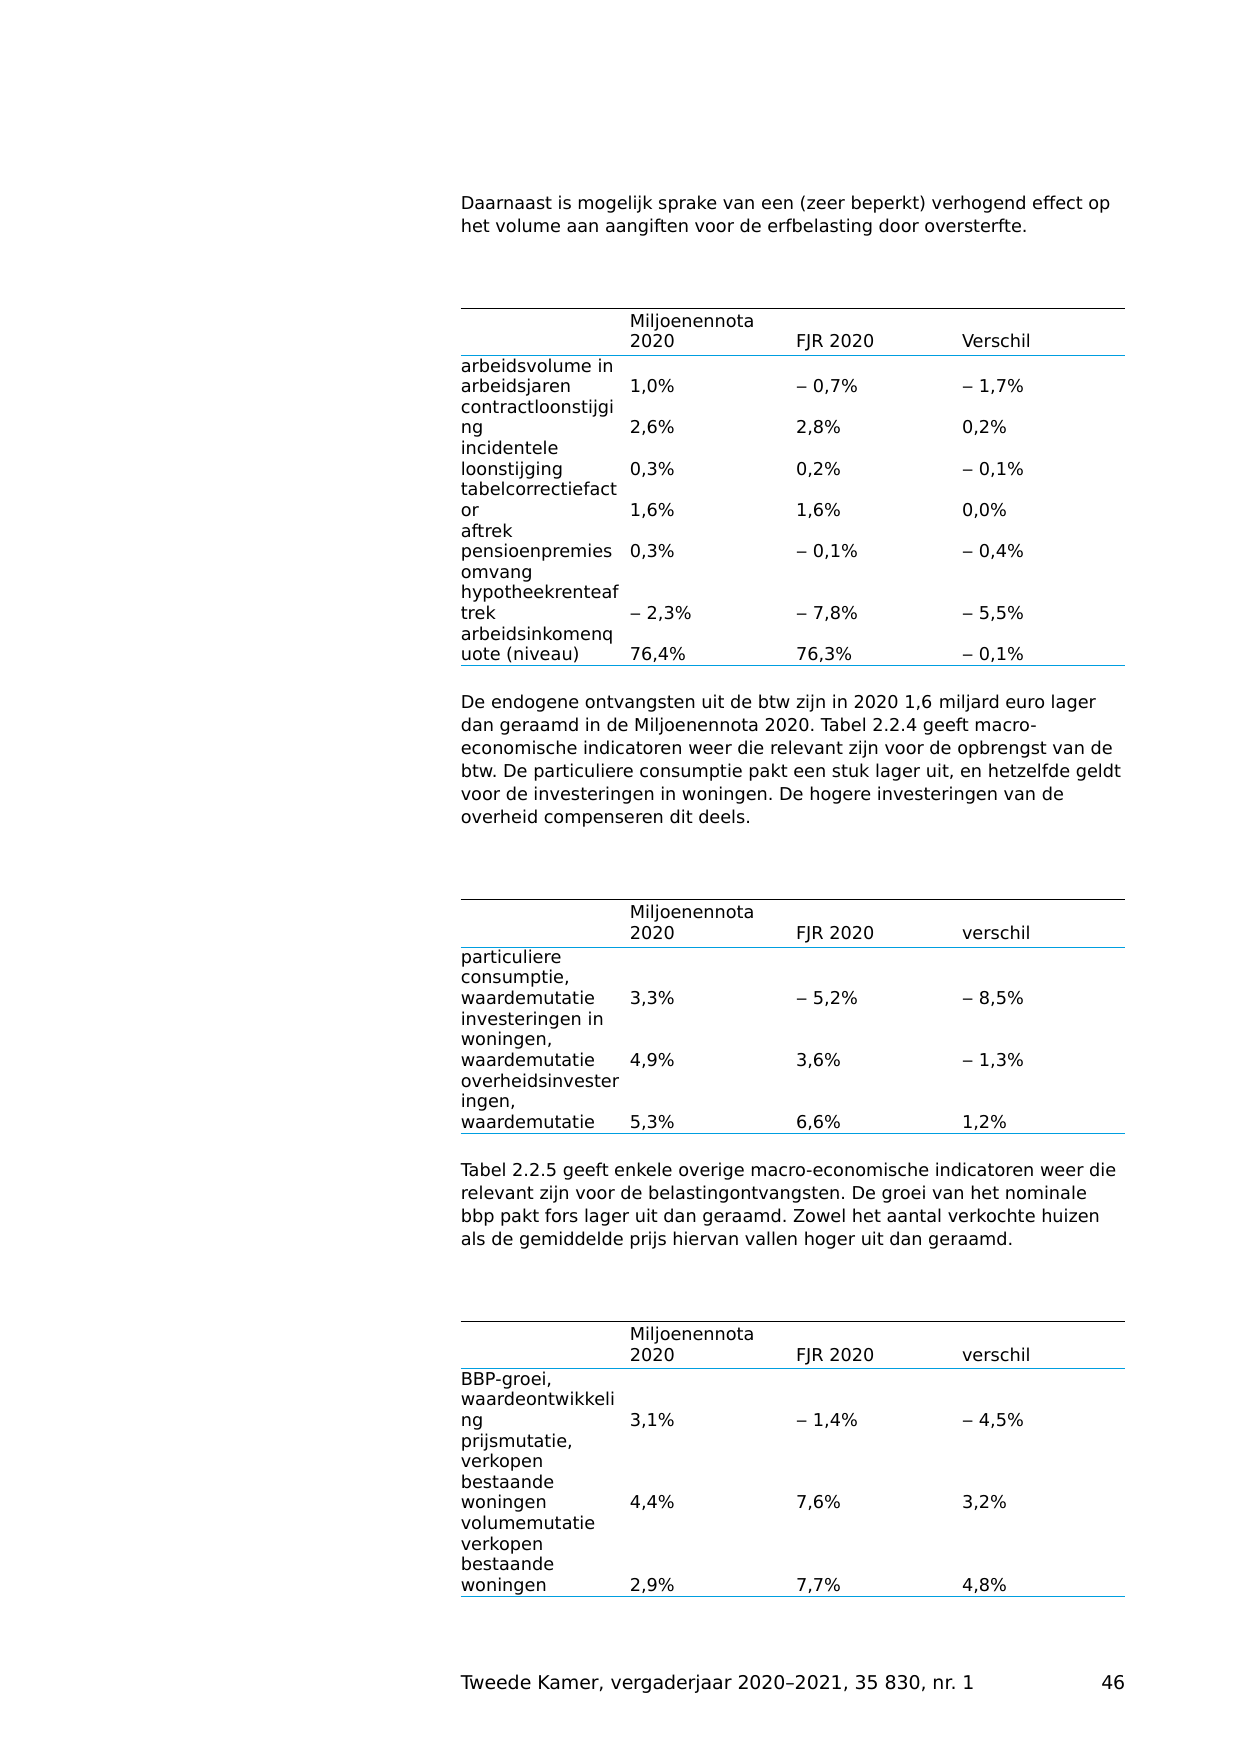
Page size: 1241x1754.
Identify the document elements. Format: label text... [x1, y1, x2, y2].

table_cell 2,8% [793, 397, 959, 438]
table_cell [461, 900, 627, 946]
table_cell 1,2% [959, 1071, 1125, 1132]
table_cell 4,9% [627, 1009, 793, 1071]
table_cell ‒ 0,1% [793, 521, 959, 562]
table_cell ‒ 7,8% [793, 562, 959, 624]
table_cell 4,8% [959, 1513, 1125, 1596]
table_cell volumemutatie verkopen bestaande woningen [461, 1513, 627, 1596]
table_cell overheidsinvesteringen, waardemutatie [461, 1071, 627, 1132]
table_cell 7,7% [793, 1513, 959, 1596]
table_cell 0,3% [627, 521, 793, 562]
table_cell arbeidsinkomenquote (niveau) [461, 624, 627, 665]
table_cell incidentele loonstijging [461, 438, 627, 479]
table_cell ‒ 4,5% [959, 1369, 1125, 1431]
table_header Tabel 2.2.3 Macro-economische variabelen relevant voor de loon- en inkomensheffing [461, 260, 1125, 307]
text De endogene ontvangsten uit de btw zijn in 2020 1,6 miljard euro lager dan geraamd in de Miljoenennota 2020. Tabel 2.2.4 geeft macro-economische indicatoren weer die relevant zijn voor de opbrengst van de btw. De particuliere consumptie pakt een stuk lager uit, en hetzelfde geldt voor de investeringen in woningen. De hogere investeringen van de overheid compenseren dit deels. [461, 690, 1125, 828]
table_cell 0,2% [793, 438, 959, 479]
table_cell ‒ 0,4% [959, 521, 1125, 562]
table_cell ‒ 5,5% [959, 562, 1125, 624]
table_cell [461, 309, 627, 355]
table_cell omvang hypotheekrenteaftrek [461, 562, 627, 624]
table_cell aftrek pensioenpremies [461, 521, 627, 562]
table_cell ‒ 1,7% [959, 356, 1125, 397]
table_cell particuliere consumptie, waardemutatie [461, 948, 627, 1009]
table_cell verschil [959, 900, 1125, 946]
table_cell 7,6% [793, 1431, 959, 1513]
table_cell FJR 2020 [793, 309, 959, 355]
table_cell ‒ 2,3% [627, 562, 793, 624]
table_cell 3,3% [627, 948, 793, 1009]
text Daarnaast is mogelijk sprake van een (zeer beperkt) verhogend effect op het volume aan aangiften voor de erfbelasting door oversterfte. [461, 191, 1125, 237]
table_cell contractloonstijging [461, 397, 627, 438]
table_cell ‒ 1,3% [959, 1009, 1125, 1071]
table_cell ‒ 0,1% [959, 438, 1125, 479]
table_cell 76,3% [793, 624, 959, 665]
table_cell tabelcorrectiefactor [461, 479, 627, 521]
table_cell investeringen in woningen, waardemutatie [461, 1009, 627, 1071]
table_cell prijsmutatie, verkopen bestaande woningen [461, 1431, 627, 1513]
table_cell 1,6% [627, 479, 793, 521]
table_cell 2,9% [627, 1513, 793, 1596]
table_cell 3,6% [793, 1009, 959, 1071]
table_cell ‒ 1,4% [793, 1369, 959, 1431]
table_cell 6,6% [793, 1071, 959, 1132]
table_header Tabel 2.2.5 Overige macro-economische indicatoren relevant voor de belasting- en premieontvangsten [461, 1273, 1125, 1321]
table_cell 0,3% [627, 438, 793, 479]
table_cell 4,4% [627, 1431, 793, 1513]
table_header Tabel 2.2.4 Macro-economische indicatoren relevant voor de omzetbelasting [461, 851, 1125, 899]
table_cell FJR 2020 [793, 1322, 959, 1368]
table_cell 0,2% [959, 397, 1125, 438]
table_cell verschil [959, 1322, 1125, 1368]
table_cell [461, 1322, 627, 1368]
text Tabel 2.2.5 geeft enkele overige macro-economische indicatoren weer die relevant zijn voor de belastingontvangsten. De groei van het nominale bbp pakt fors lager uit dan geraamd. Zowel het aantal verkochte huizen als de gemiddelde prijs hiervan vallen hoger uit dan geraamd. [461, 1158, 1125, 1250]
table_cell 2,6% [627, 397, 793, 438]
table_cell Miljoenennota 2020 [627, 1322, 793, 1368]
table_cell ‒ 0,7% [793, 356, 959, 397]
table_cell Verschil [959, 309, 1125, 355]
table_cell 76,4% [627, 624, 793, 665]
table_cell 3,2% [959, 1431, 1125, 1513]
table_cell 0,0% [959, 479, 1125, 521]
table_cell arbeidsvolume in arbeidsjaren [461, 356, 627, 397]
table_cell 5,3% [627, 1071, 793, 1132]
table_cell ‒ 0,1% [959, 624, 1125, 665]
table_cell BBP-groei, waardeontwikkeling [461, 1369, 627, 1431]
table_cell Miljoenennota 2020 [627, 309, 793, 355]
table_cell Miljoenennota 2020 [627, 900, 793, 946]
table_cell FJR 2020 [793, 900, 959, 946]
table_cell 1,0% [627, 356, 793, 397]
table_cell ‒ 8,5% [959, 948, 1125, 1009]
table_cell 1,6% [793, 479, 959, 521]
table_cell ‒ 5,2% [793, 948, 959, 1009]
table_cell 3,1% [627, 1369, 793, 1431]
